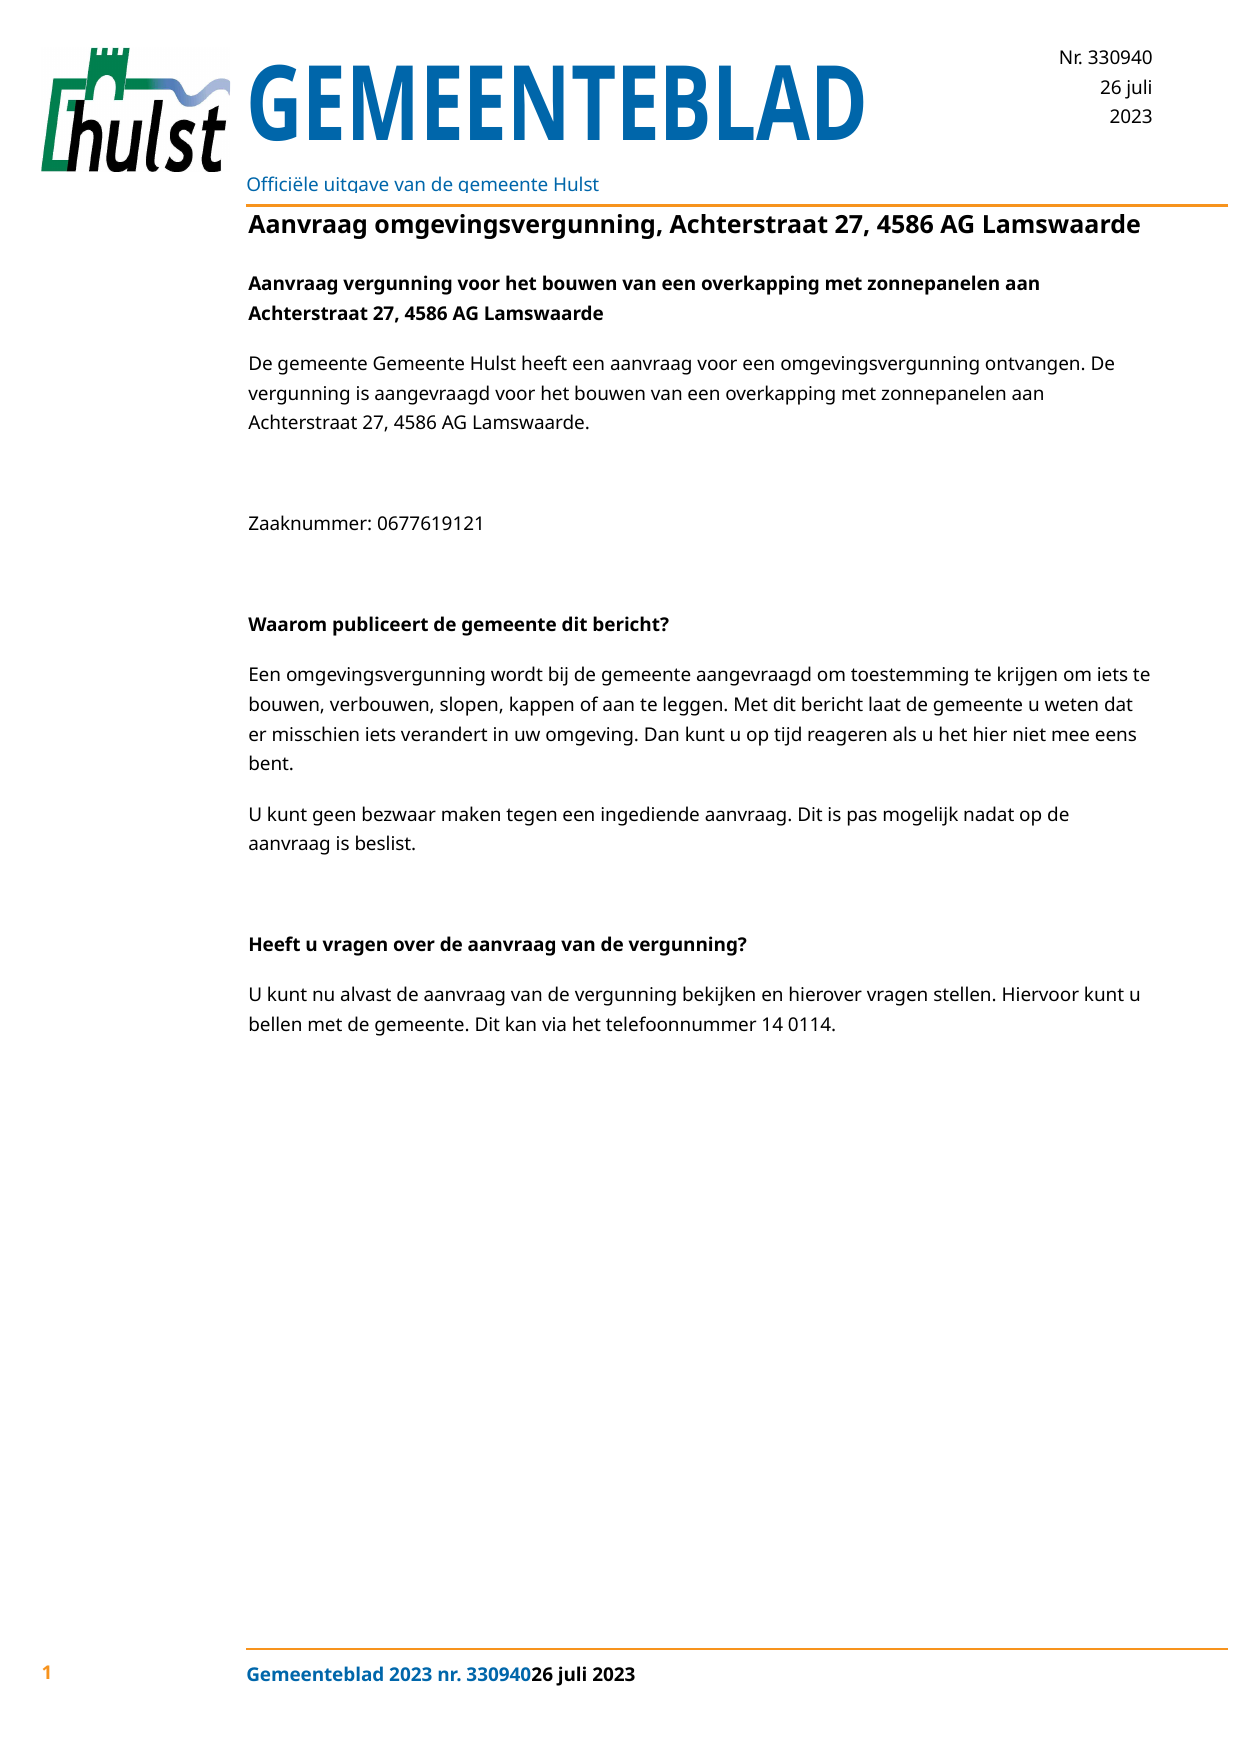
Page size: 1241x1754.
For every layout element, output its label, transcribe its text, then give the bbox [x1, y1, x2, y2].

text U kunt geen bezwaar maken tegen een ingediende aanvraag. Dit is pas mogelijk nadat op de aanvraag is beslist. [248, 801, 1152, 856]
text Zaaknummer: 0677619121 [248, 510, 1152, 536]
text De gemeente Gemeente Hulst heeft een aanvraag voor een omgevingsvergunning ontvangen. De vergunning is aangevraagd voor het bouwen van een overkapping met zonnepanelen aan Achterstraat 27, 4586 AG Lamswaarde. [248, 350, 1152, 435]
text Aanvraag vergunning voor het bouwen van een overkapping met zonnepanelen aan Achterstraat 27, 4586 AG Lamswaarde [248, 270, 1152, 326]
picture [41, 47, 231, 172]
text U kunt nu alvast de aanvraag van de vergunning bekijken en hierover vragen stellen. Hiervoor kunt u bellen met de gemeente. Dit kan via het telefoonnummer 14 0114. [248, 982, 1152, 1037]
text Een omgevingsvergunning wordt bij de gemeente aangevraagd om toestemming te krijgen om iets te bouwen, verbouwen, slopen, kappen of aan te leggen. Met dit bericht laat de gemeente u weten dat er misschien iets verandert in uw omgeving. Dan kunt u op tijd reageren als u het hier niet mee eens bent. [248, 662, 1152, 776]
text Heeft u vragen over de aanvraag van de vergunning? [248, 931, 1152, 957]
text Aanvraag omgevingsvergunning, Achterstraat 27, 4586 AG Lamswaarde [248, 207, 1152, 241]
text Waarom publiceert de gemeente dit bericht? [248, 611, 1152, 637]
